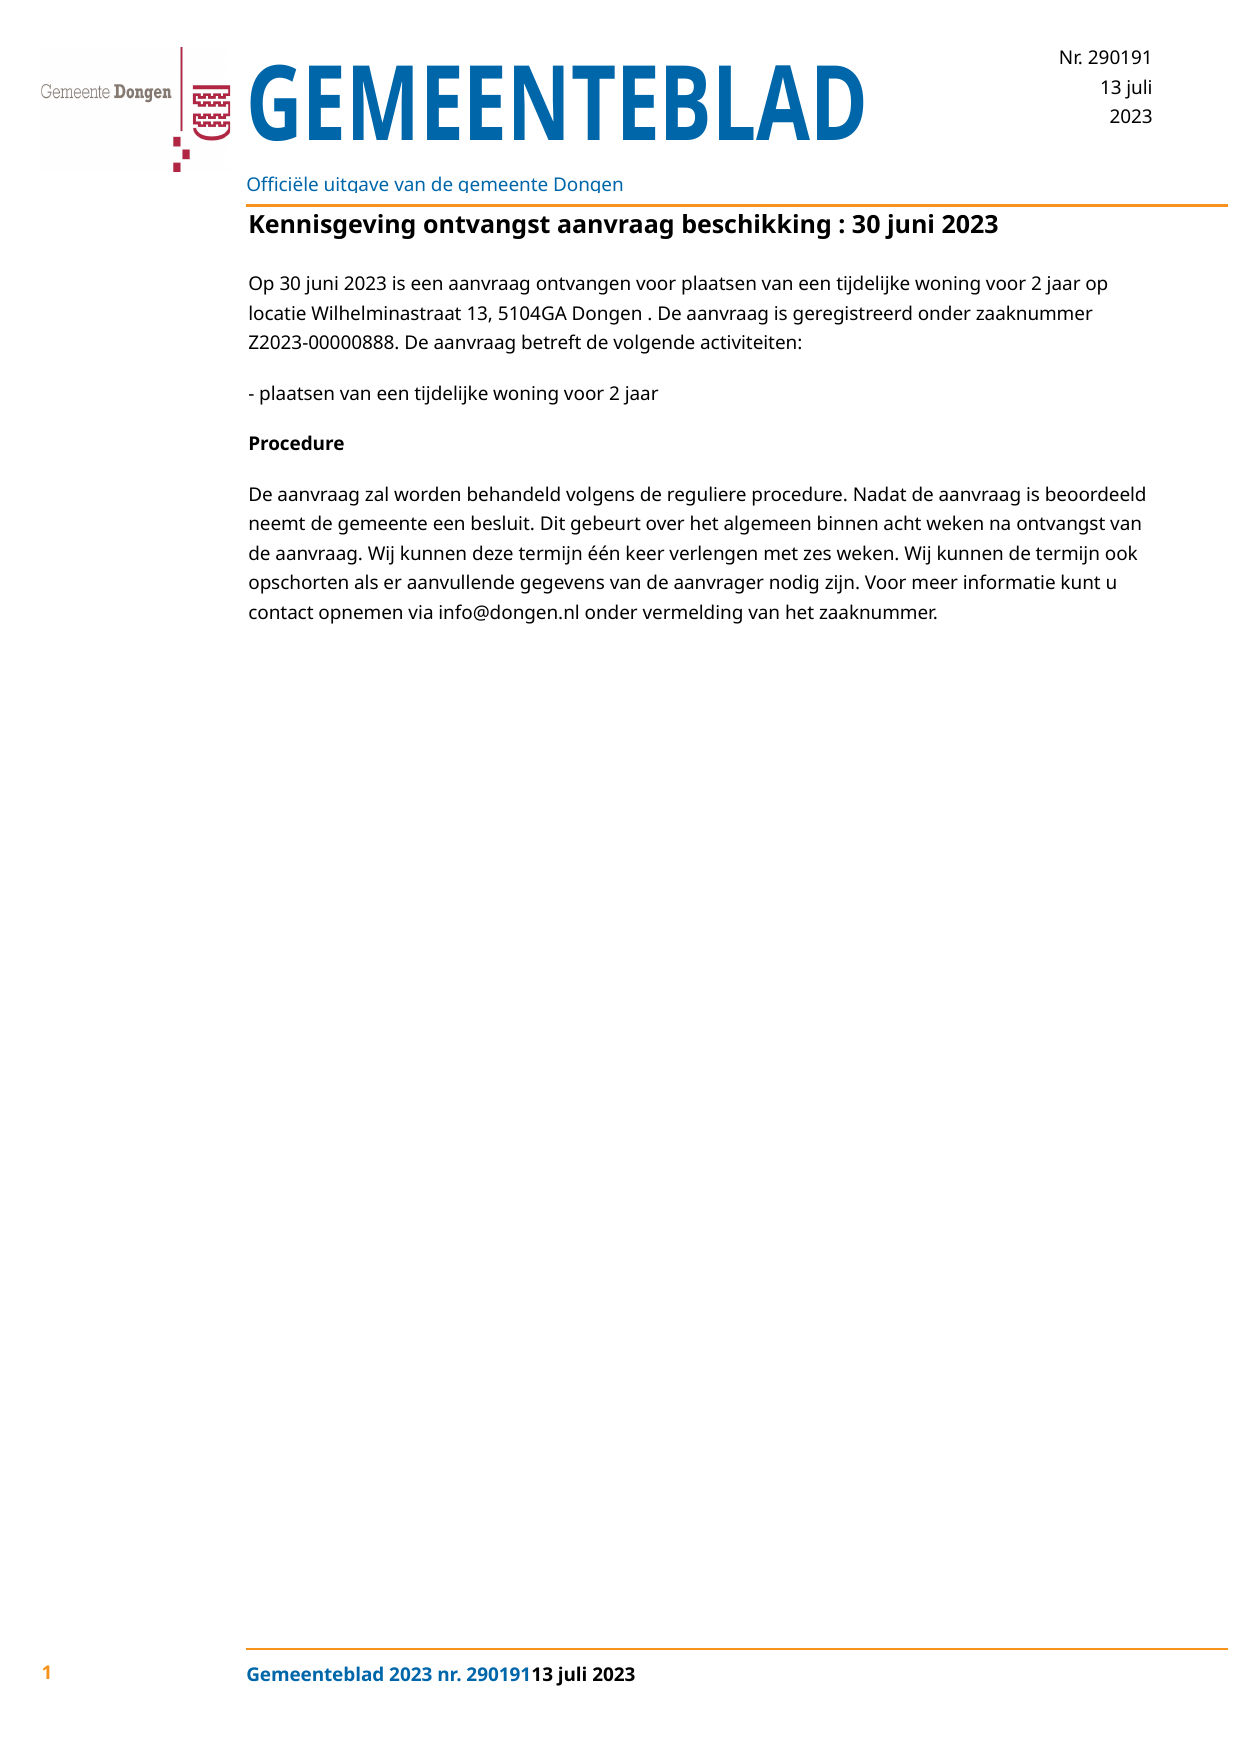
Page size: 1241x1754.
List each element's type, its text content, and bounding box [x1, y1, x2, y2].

text De aanvraag zal worden behandeld volgens de reguliere procedure. Nadat de aanvraag is beoordeeld neemt de gemeente een besluit. Dit gebeurt over het algemeen binnen acht weken na ontvangst van de aanvraag. Wij kunnen deze termijn één keer verlengen met zes weken. Wij kunnen de termijn ook opschorten als er aanvullende gegevens van de aanvrager nodig zijn. Voor meer informatie kunt u contact opnemen via info@dongen.nl onder vermelding van het zaaknummer. [248, 481, 1152, 625]
text Kennisgeving ontvangst aanvraag beschikking : 30 juni 2023 [248, 207, 1152, 241]
text Op 30 juni 2023 is een aanvraag ontvangen voor plaatsen van een tijdelijke woning voor 2 jaar op locatie Wilhelminastraat 13, 5104GA Dongen . De aanvraag is geregistreerd onder zaaknummer Z2023-00000888. De aanvraag betreft de volgende activiteiten: [248, 270, 1152, 355]
text - plaatsen van een tijdelijke woning voor 2 jaar [248, 380, 1152, 406]
picture [41, 47, 231, 172]
text Procedure [248, 430, 1152, 456]
